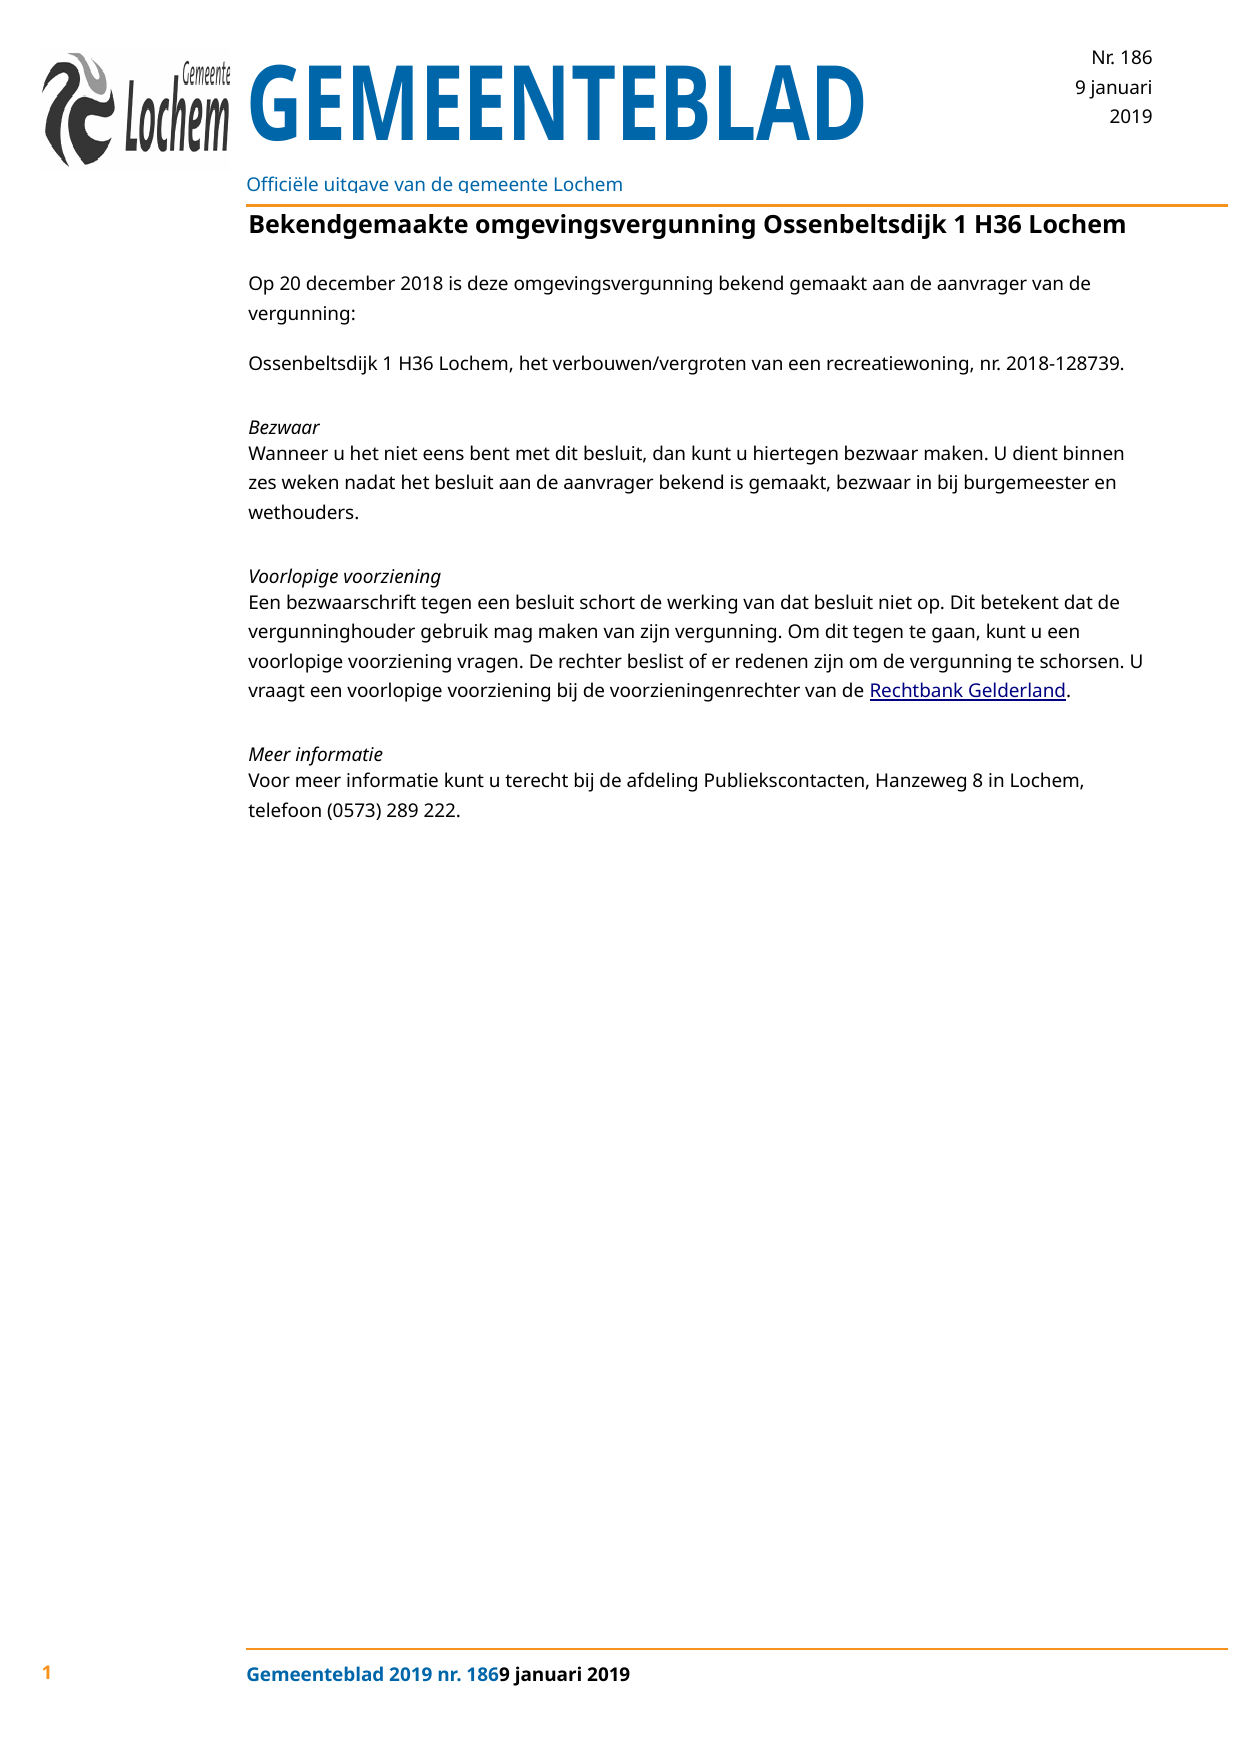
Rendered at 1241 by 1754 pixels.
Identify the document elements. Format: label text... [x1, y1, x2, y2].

text Bezwaar [248, 414, 1152, 440]
text Meer informatie [248, 742, 1152, 767]
text Op 20 december 2018 is deze omgevingsvergunning bekend gemaakt aan de aanvrager van de vergunning: [248, 270, 1152, 326]
text Voorlopige voorziening [248, 563, 1152, 589]
text Een bezwaarschrift tegen een besluit schort de werking van dat besluit niet op. Dit betekent dat de vergunninghouder gebruik mag maken van zijn vergunning. Om dit tegen te gaan, kunt u een voorlopige voorziening vragen. De rechter beslist of er redenen zijn om de vergunning te schorsen. U vraagt een voorlopige voorziening bij de voorzieningenrechter van de Rechtbank Gelderland. [248, 589, 1152, 703]
text Voor meer informatie kunt u terecht bij de afdeling Publiekscontacten, Hanzeweg 8 in Lochem, telefoon (0573) 289 222. [248, 767, 1152, 823]
text Ossenbeltsdijk 1 H36 Lochem, het verbouwen/vergroten van een recreatiewoning, nr. 2018-128739. [248, 350, 1152, 376]
picture [41, 47, 231, 172]
text Bekendgemaakte omgevingsvergunning Ossenbeltsdijk 1 H36 Lochem [248, 207, 1152, 241]
text Wanneer u het niet eens bent met dit besluit, dan kunt u hiertegen bezwaar maken. U dient binnen zes weken nadat het besluit aan de aanvrager bekend is gemaakt, bezwaar in bij burgemeester en wethouders. [248, 440, 1152, 525]
